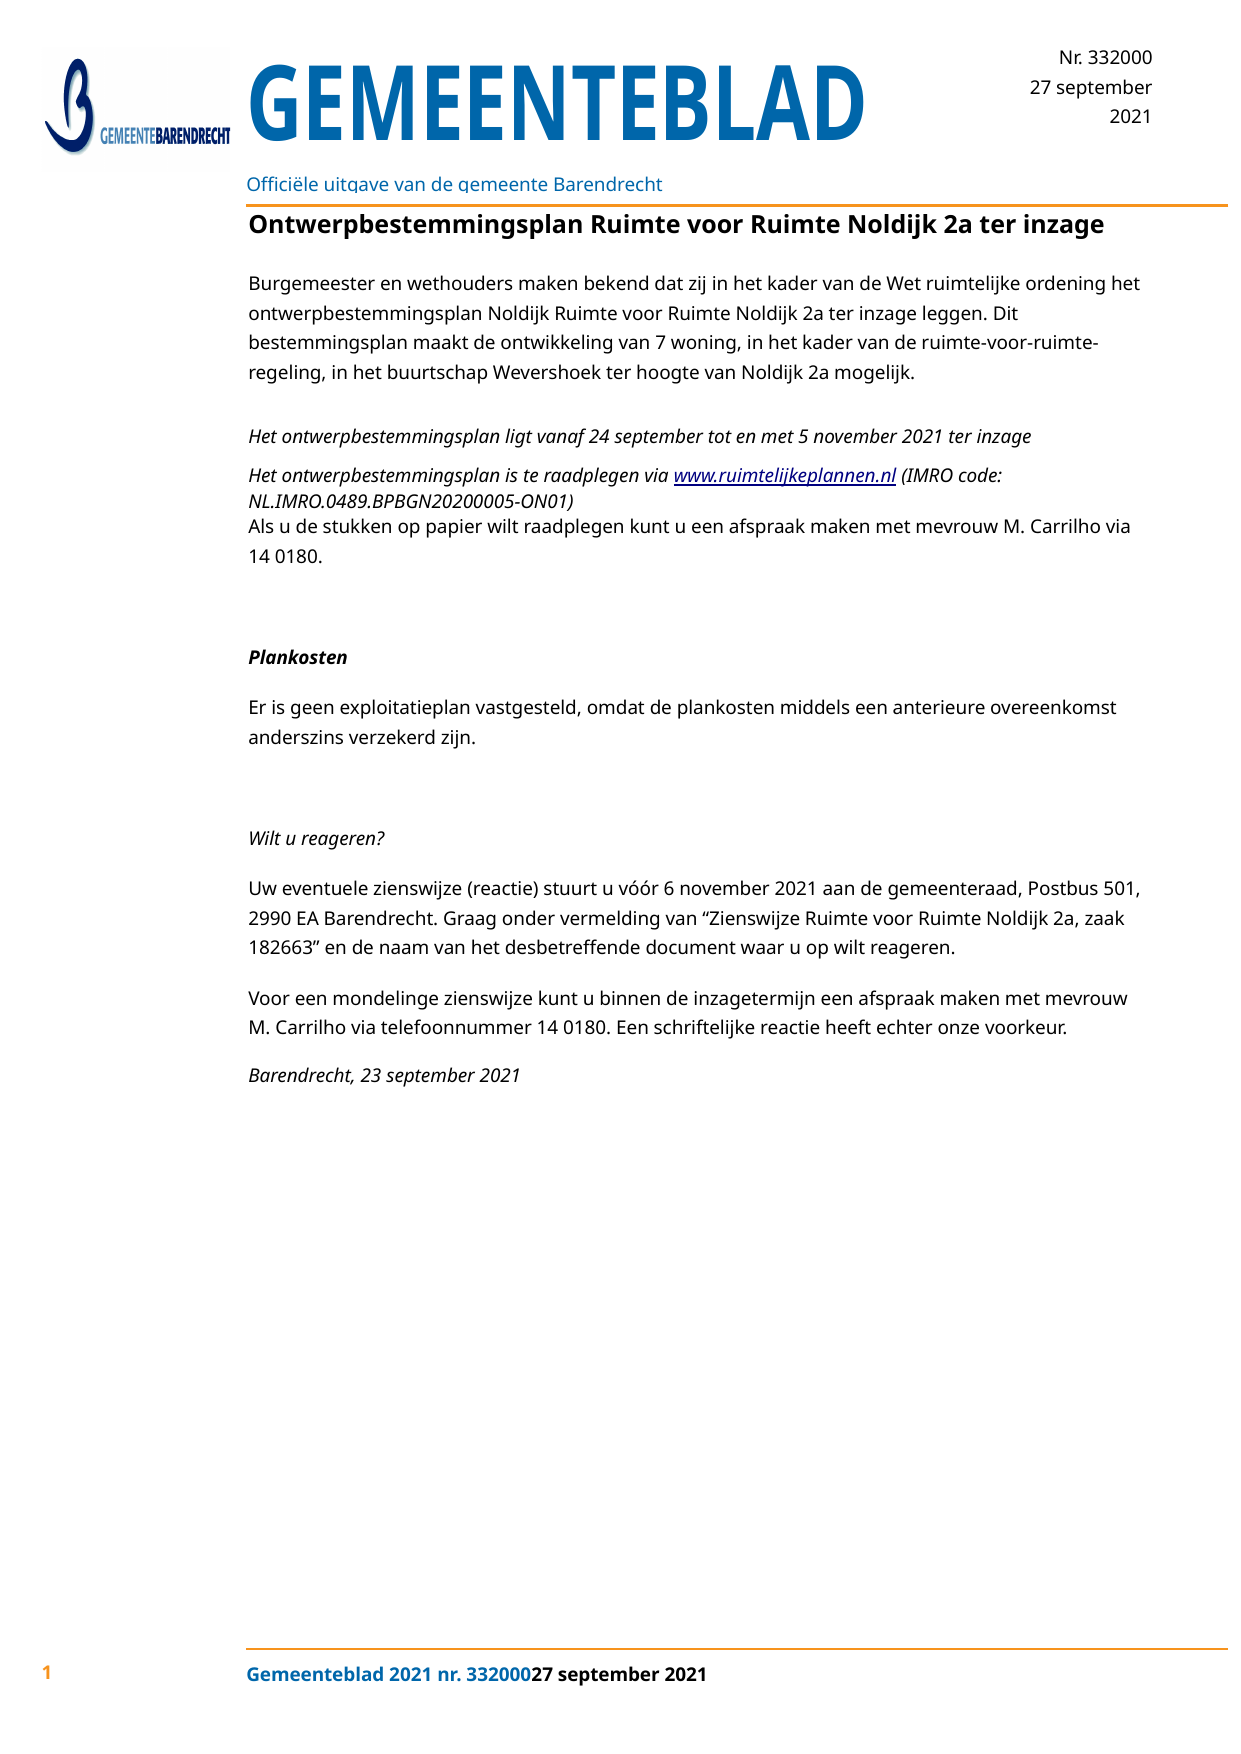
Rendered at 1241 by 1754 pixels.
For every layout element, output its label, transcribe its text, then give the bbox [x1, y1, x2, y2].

text Als u de stukken op papier wilt raadplegen kunt u een afspraak maken met mevrouw M. Carrilho via 14 0180. [248, 514, 1152, 569]
text Het ontwerpbestemmingsplan is te raadplegen via www.ruimtelijkeplannen.nl (IMRO code: NL.IMRO.0489.BPBGN20200005-ON01) [248, 462, 1152, 514]
text Burgemeester en wethouders maken bekend dat zij in het kader van de Wet ruimtelijke ordening het ontwerpbestemmingsplan Noldijk Ruimte voor Ruimte Noldijk 2a ter inzage leggen. Dit bestemmingsplan maakt de ontwikkeling van 7 woning, in het kader van de ruimte‐voor‐ruimte‐regeling, in het buurtschap Wevershoek ter hoogte van Noldijk 2a mogelijk. [248, 270, 1152, 385]
text Ontwerpbestemmingsplan Ruimte voor Ruimte Noldijk 2a ter inzage [248, 207, 1152, 241]
text Barendrecht, 23 september 2021 [248, 1062, 1152, 1088]
text Wilt u reageren? [248, 825, 1152, 851]
text Het ontwerpbestemmingsplan ligt vanaf 24 september tot en met 5 november 2021 ter inzage [248, 423, 1152, 449]
text Uw eventuele zienswijze (reactie) stuurt u vóór 6 november 2021 aan de gemeenteraad, Postbus 501, 2990 EA Barendrecht. Graag onder vermelding van “Zienswijze Ruimte voor Ruimte Noldijk 2a, zaak 182663” en de naam van het desbetreffende document waar u op wilt reageren. [248, 875, 1152, 960]
text Er is geen exploitatieplan vastgesteld, omdat de plankosten middels een anterieure overeenkomst anderszins verzekerd zijn. [248, 694, 1152, 750]
text Plankosten [248, 644, 1152, 670]
text Voor een mondelinge zienswijze kunt u binnen de inzagetermijn een afspraak maken met mevrouw M. Carrilho via telefoonnummer 14 0180. Een schriftelijke reactie heeft echter onze voorkeur. [248, 985, 1152, 1040]
picture [41, 47, 231, 172]
